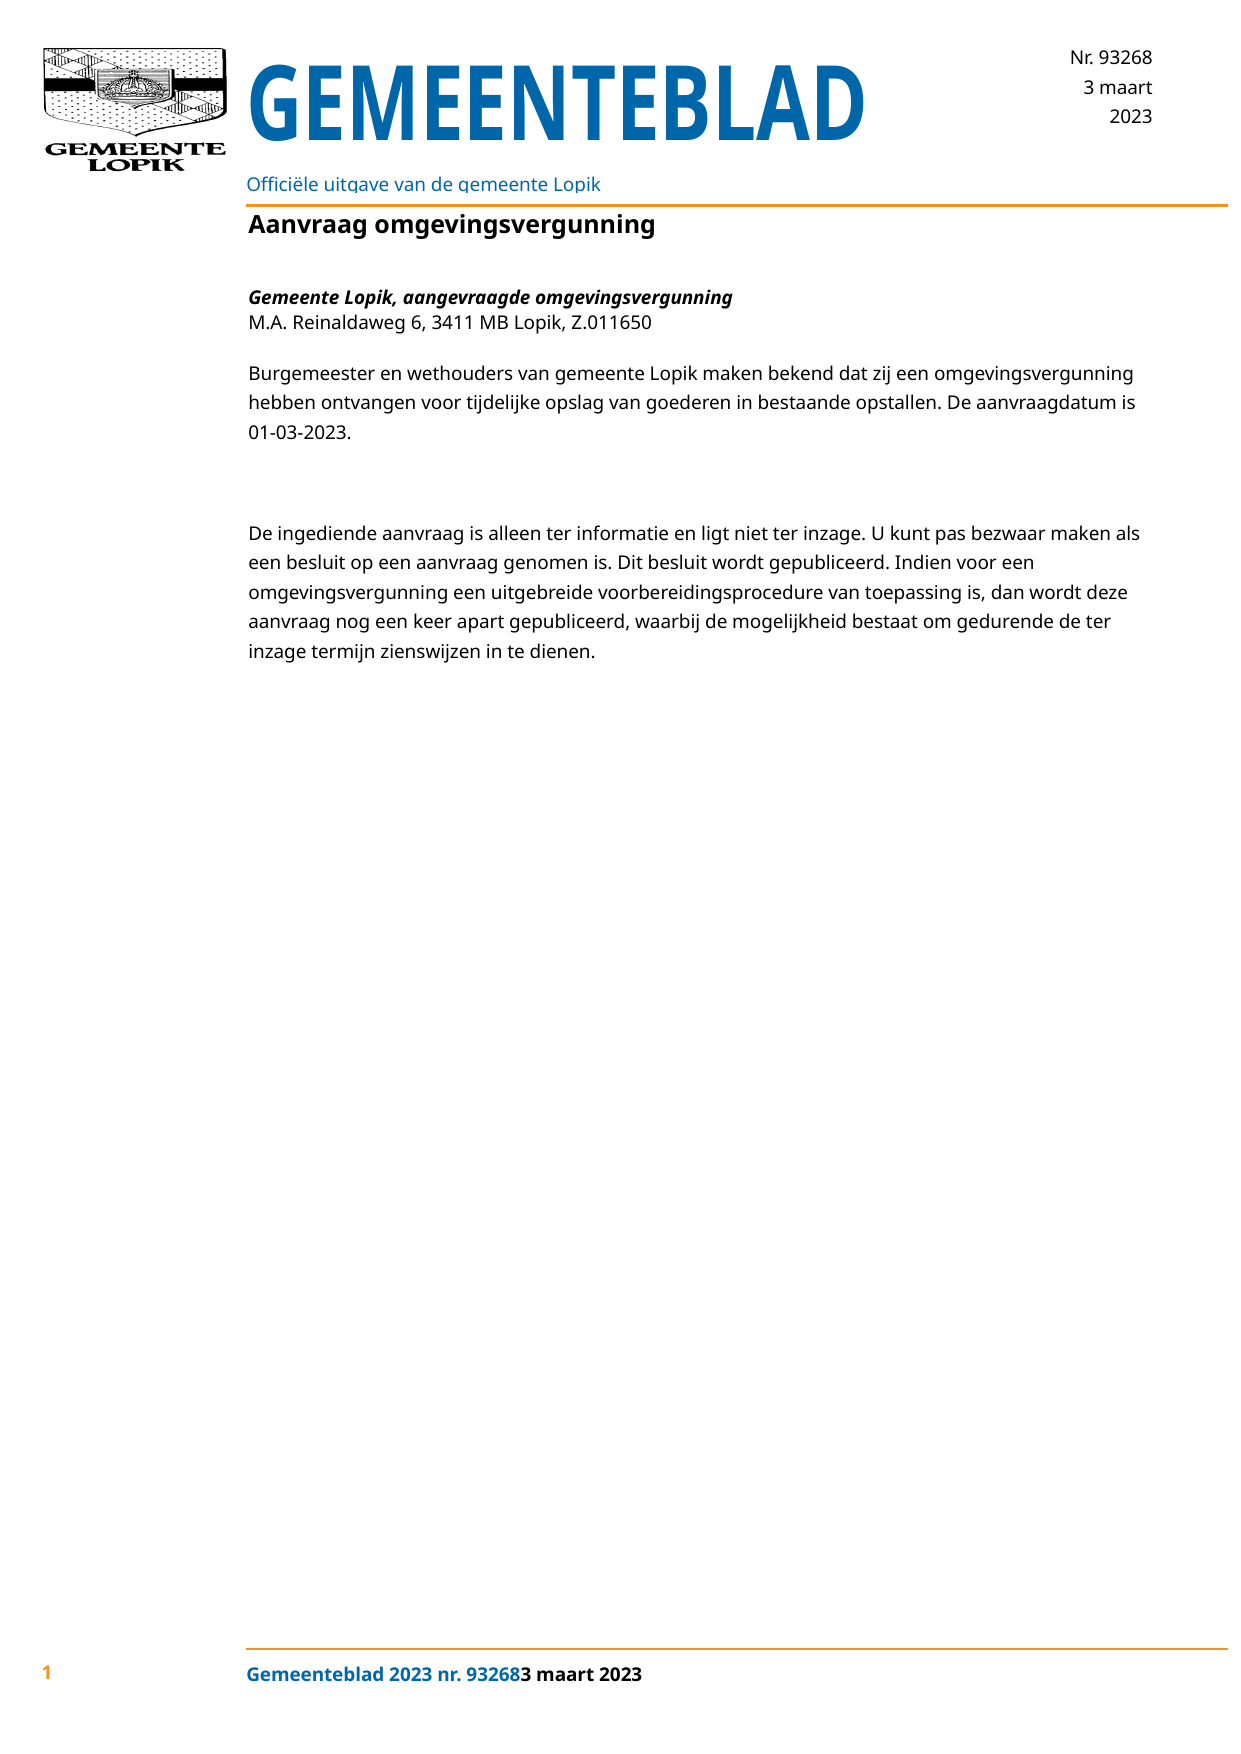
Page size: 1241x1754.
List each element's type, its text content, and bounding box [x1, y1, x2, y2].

text Gemeente Lopik, aangevraagde omgevingsvergunning [248, 284, 1152, 309]
text M.A. Reinaldaweg 6, 3411 MB Lopik, Z.011650 [248, 309, 1152, 335]
text De ingediende aanvraag is alleen ter informatie en ligt niet ter inzage. U kunt pas bezwaar maken als een besluit op een aanvraag genomen is. Dit besluit wordt gepubliceerd. Indien voor een omgevingsvergunning een uitgebreide voorbereidingsprocedure van toepassing is, dan wordt deze aanvraag nog een keer apart gepubliceerd, waarbij de mogelijkheid bestaat om gedurende de ter inzage termijn zienswijzen in te dienen. [248, 520, 1152, 664]
text Aanvraag omgevingsvergunning [248, 207, 1152, 241]
text Burgemeester en wethouders van gemeente Lopik maken bekend dat zij een omgevingsvergunning hebben ontvangen voor tijdelijke opslag van goederen in bestaande opstallen. De aanvraagdatum is 01-03-2023. [248, 360, 1152, 445]
picture [41, 47, 231, 172]
